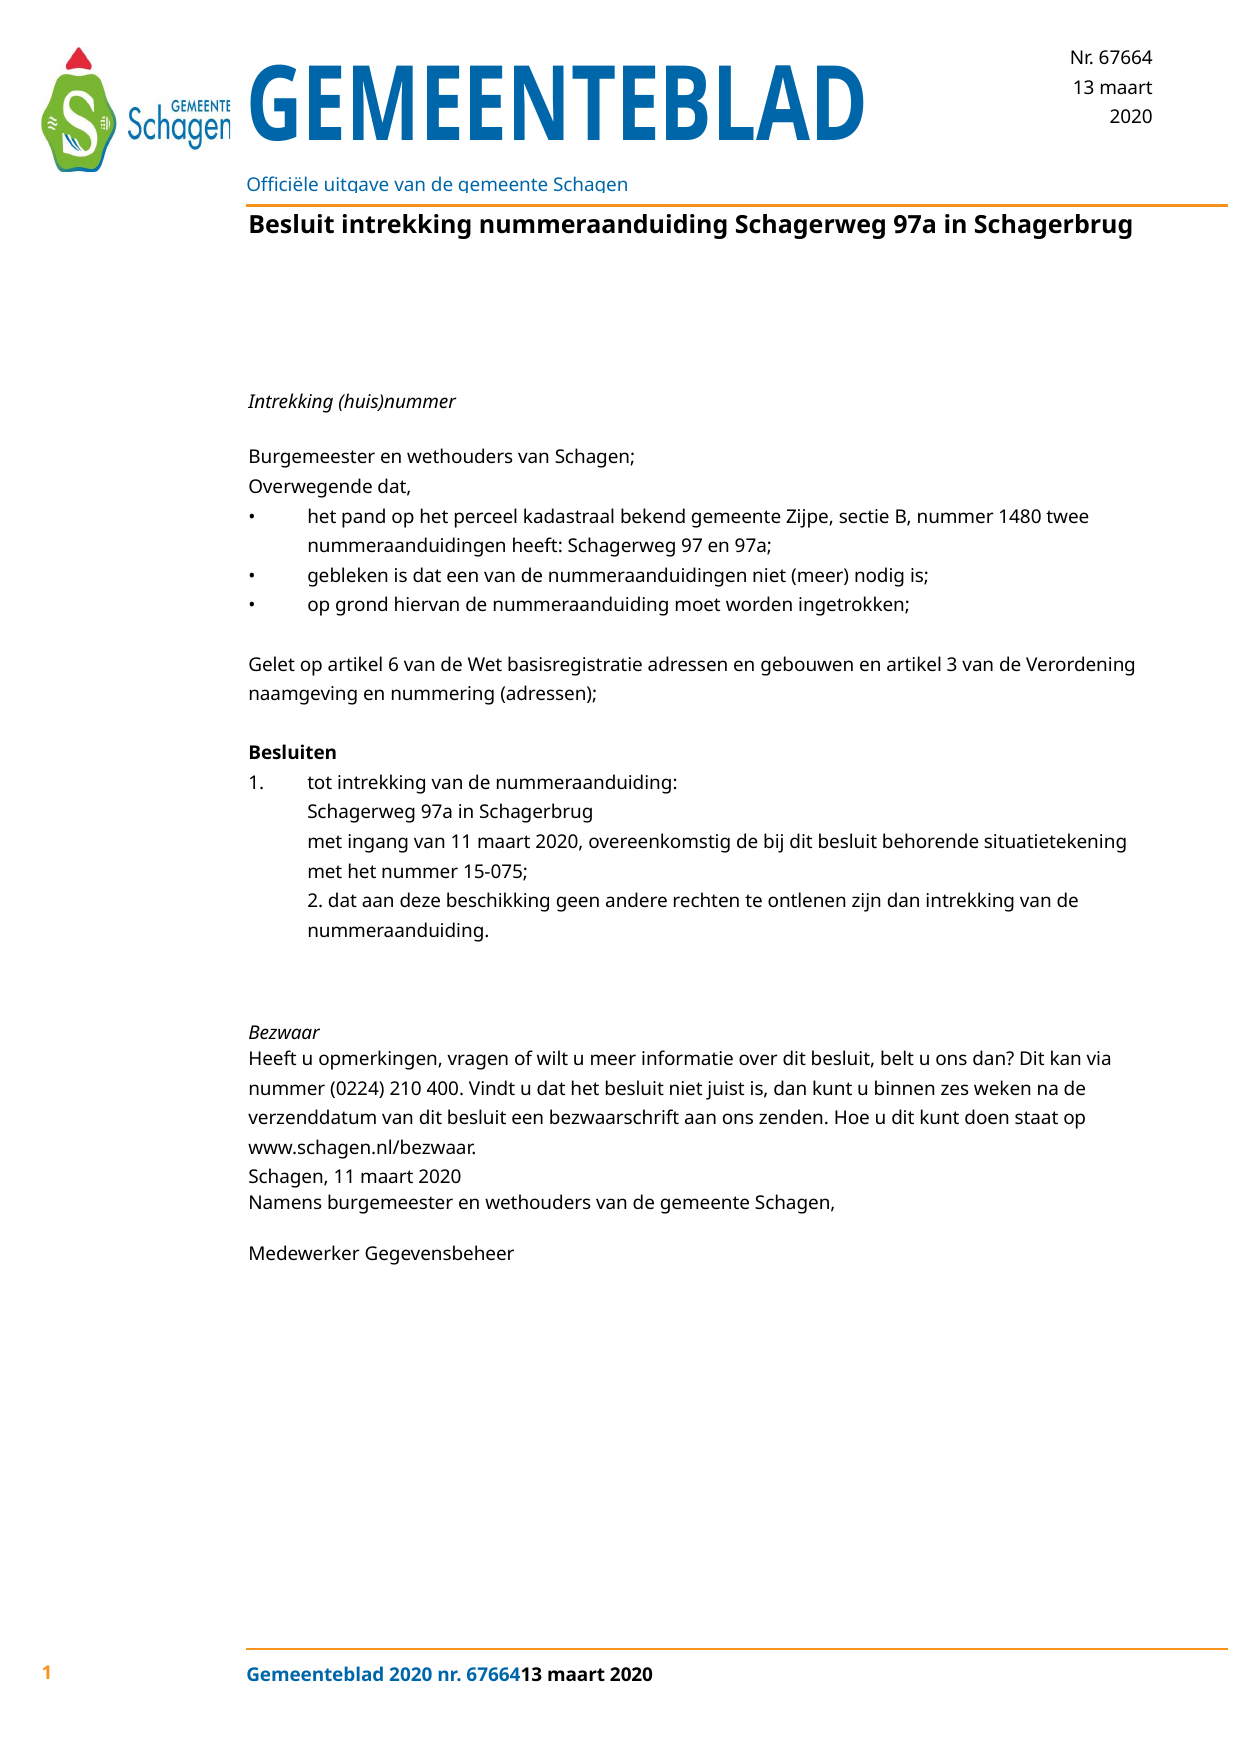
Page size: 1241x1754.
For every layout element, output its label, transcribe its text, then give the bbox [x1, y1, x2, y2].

list gebleken is dat een van de nummeraanduidingen niet (meer) nodig is; [248, 562, 1152, 588]
text Gelet op artikel 6 van de Wet basisregistratie adressen en gebouwen en artikel 3 van de Verordening [248, 651, 1152, 677]
list met ingang van 11 maart 2020, overeenkomstig de bij dit besluit behorende situatietekening met het nummer 15-075; [248, 828, 1152, 884]
text Intrekking (huis)nummer [248, 388, 1152, 414]
text Medewerker Gegevensbeheer [248, 1241, 1152, 1266]
text naamgeving en nummering (adressen); [248, 680, 1152, 706]
list 2. dat aan deze beschikking geen andere rechten te ontlenen zijn dan intrekking van de [248, 887, 1152, 913]
text Namens burgemeester en wethouders van de gemeente Schagen, [248, 1189, 1152, 1215]
text Burgemeester en wethouders van Schagen; [248, 444, 1152, 469]
list op grond hiervan de nummeraanduiding moet worden ingetrokken; [248, 592, 1152, 617]
list Schagerweg 97a in Schagerbrug [248, 799, 1152, 824]
list tot intrekking van de nummeraanduiding: [248, 769, 1152, 795]
text Schagen, 11 maart 2020 [248, 1163, 1152, 1189]
list nummeraanduiding. [248, 917, 1152, 943]
list het pand op het perceel kadastraal bekend gemeente Zijpe, sectie B, nummer 1480 twee nummeraanduidingen heeft: Schagerweg 97 en 97a; [248, 503, 1152, 558]
text Bezwaar [248, 1019, 1152, 1045]
text Heeft u opmerkingen, vragen of wilt u meer informatie over dit besluit, belt u ons dan? Dit kan via nummer (0224) 210 400. Vindt u dat het besluit niet juist is, dan kunt u binnen zes weken na de verzenddatum van dit besluit een bezwaarschrift aan ons zenden. Hoe u dit kunt doen staat op www.schagen.nl/bezwaar. [248, 1045, 1152, 1159]
text Besluiten [248, 739, 1152, 765]
picture [41, 47, 231, 172]
text Overwegende dat, [248, 473, 1152, 499]
text Besluit intrekking nummeraanduiding Schagerweg 97a in Schagerbrug [248, 207, 1152, 241]
